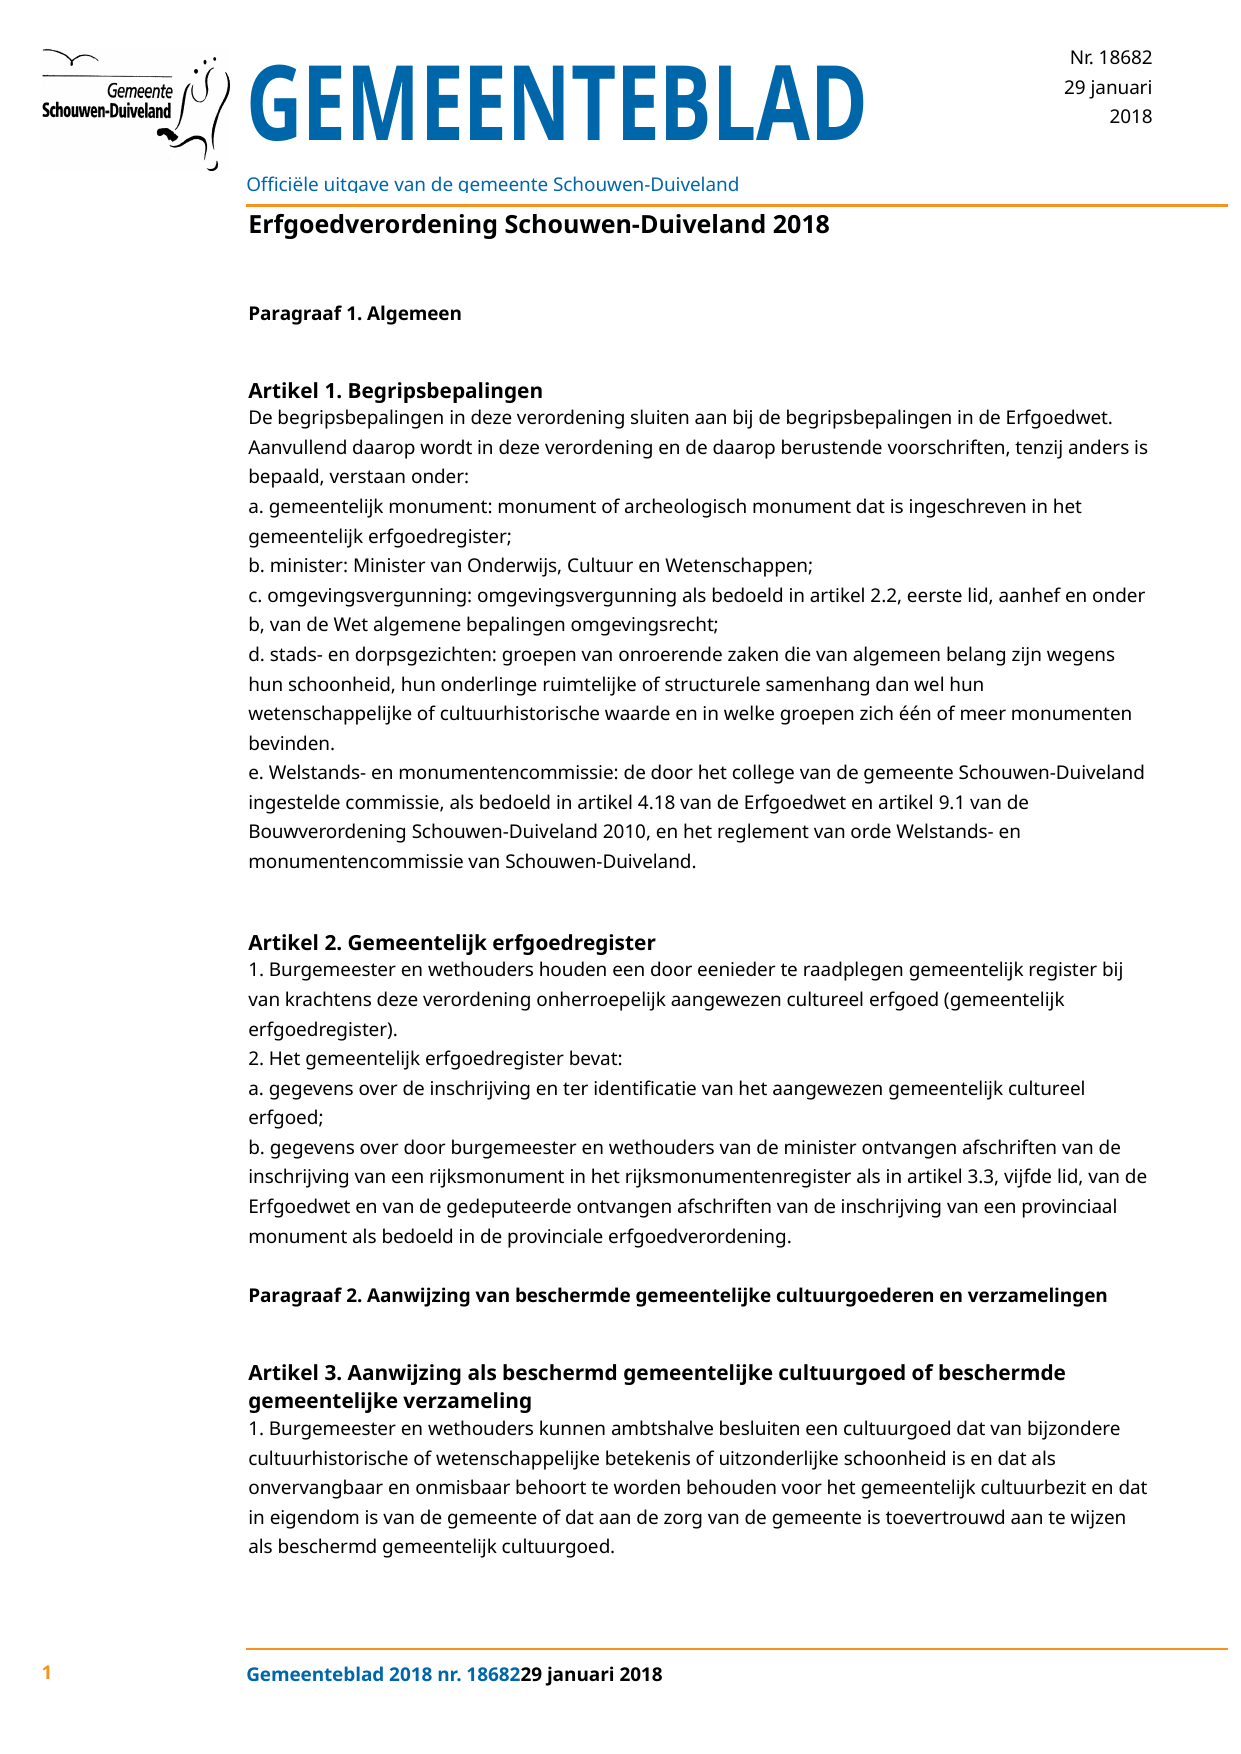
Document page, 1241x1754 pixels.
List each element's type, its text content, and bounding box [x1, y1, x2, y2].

text Artikel 3. Aanwijzing als beschermd gemeentelijke cultuurgoed of beschermde gemeentelijke verzameling [248, 1358, 1152, 1415]
text 1. Burgemeester en wethouders kunnen ambtshalve besluiten een cultuurgoed dat van bijzondere cultuurhistorische of wetenschappelijke betekenis of uitzonderlijke schoonheid is en dat als onvervangbaar en onmisbaar behoort te worden behouden voor het gemeentelijk cultuurbezit en dat in eigendom is van de gemeente of dat aan de zorg van de gemeente is toevertrouwd aan te wijzen als beschermd gemeentelijk cultuurgoed. [248, 1415, 1152, 1559]
text Artikel 2. Gemeentelijk erfgoedregister [248, 928, 1152, 957]
text b. minister: Minister van Onderwijs, Cultuur en Wetenschappen; [248, 552, 1152, 578]
text Paragraaf 1. Algemeen [248, 300, 1152, 326]
text Paragraaf 2. Aanwijzing van beschermde gemeentelijke cultuurgoederen en verzamelingen [248, 1282, 1152, 1308]
picture [41, 47, 231, 172]
text De begripsbepalingen in deze verordening sluiten aan bij de begripsbepalingen in de Erfgoedwet. Aanvullend daarop wordt in deze verordening en de daarop berustende voorschriften, tenzij anders is bepaald, verstaan onder: [248, 404, 1152, 489]
text 2. Het gemeentelijk erfgoedregister bevat: [248, 1045, 1152, 1071]
text Erfgoedverordening Schouwen-Duiveland 2018 [248, 207, 1152, 241]
text a. gegevens over de inschrijving en ter identificatie van het aangewezen gemeentelijk cultureel erfgoed; [248, 1075, 1152, 1130]
text Artikel 1. Begripsbepalingen [248, 376, 1152, 404]
text e. Welstands- en monumentencommissie: de door het college van de gemeente Schouwen-Duiveland ingestelde commissie, als bedoeld in artikel 4.18 van de Erfgoedwet en artikel 9.1 van de Bouwverordening Schouwen-Duiveland 2010, en het reglement van orde Welstands- en monumentencommissie van Schouwen-Duiveland. [248, 759, 1152, 874]
text 1. Burgemeester en wethouders houden een door eenieder te raadplegen gemeentelijk register bij van krachtens deze verordening onherroepelijk aangewezen cultureel erfgoed (gemeentelijk erfgoedregister). [248, 957, 1152, 1042]
text a. gemeentelijk monument: monument of archeologisch monument dat is ingeschreven in het gemeentelijk erfgoedregister; [248, 493, 1152, 548]
text d. stads- en dorpsgezichten: groepen van onroerende zaken die van algemeen belang zijn wegens hun schoonheid, hun onderlinge ruimtelijke of structurele samenhang dan wel hun wetenschappelijke of cultuurhistorische waarde en in welke groepen zich één of meer monumenten bevinden. [248, 641, 1152, 756]
text b. gegevens over door burgemeester en wethouders van de minister ontvangen afschriften van de inschrijving van een rijksmonument in het rijksmonumentenregister als in artikel 3.3, vijfde lid, van de Erfgoedwet en van de gedeputeerde ontvangen afschriften van de inschrijving van een provinciaal monument als bedoeld in de provinciale erfgoedverordening. [248, 1134, 1152, 1249]
text c. omgevingsvergunning: omgevingsvergunning als bedoeld in artikel 2.2, eerste lid, aanhef en onder b, van de Wet algemene bepalingen omgevingsrecht; [248, 582, 1152, 637]
